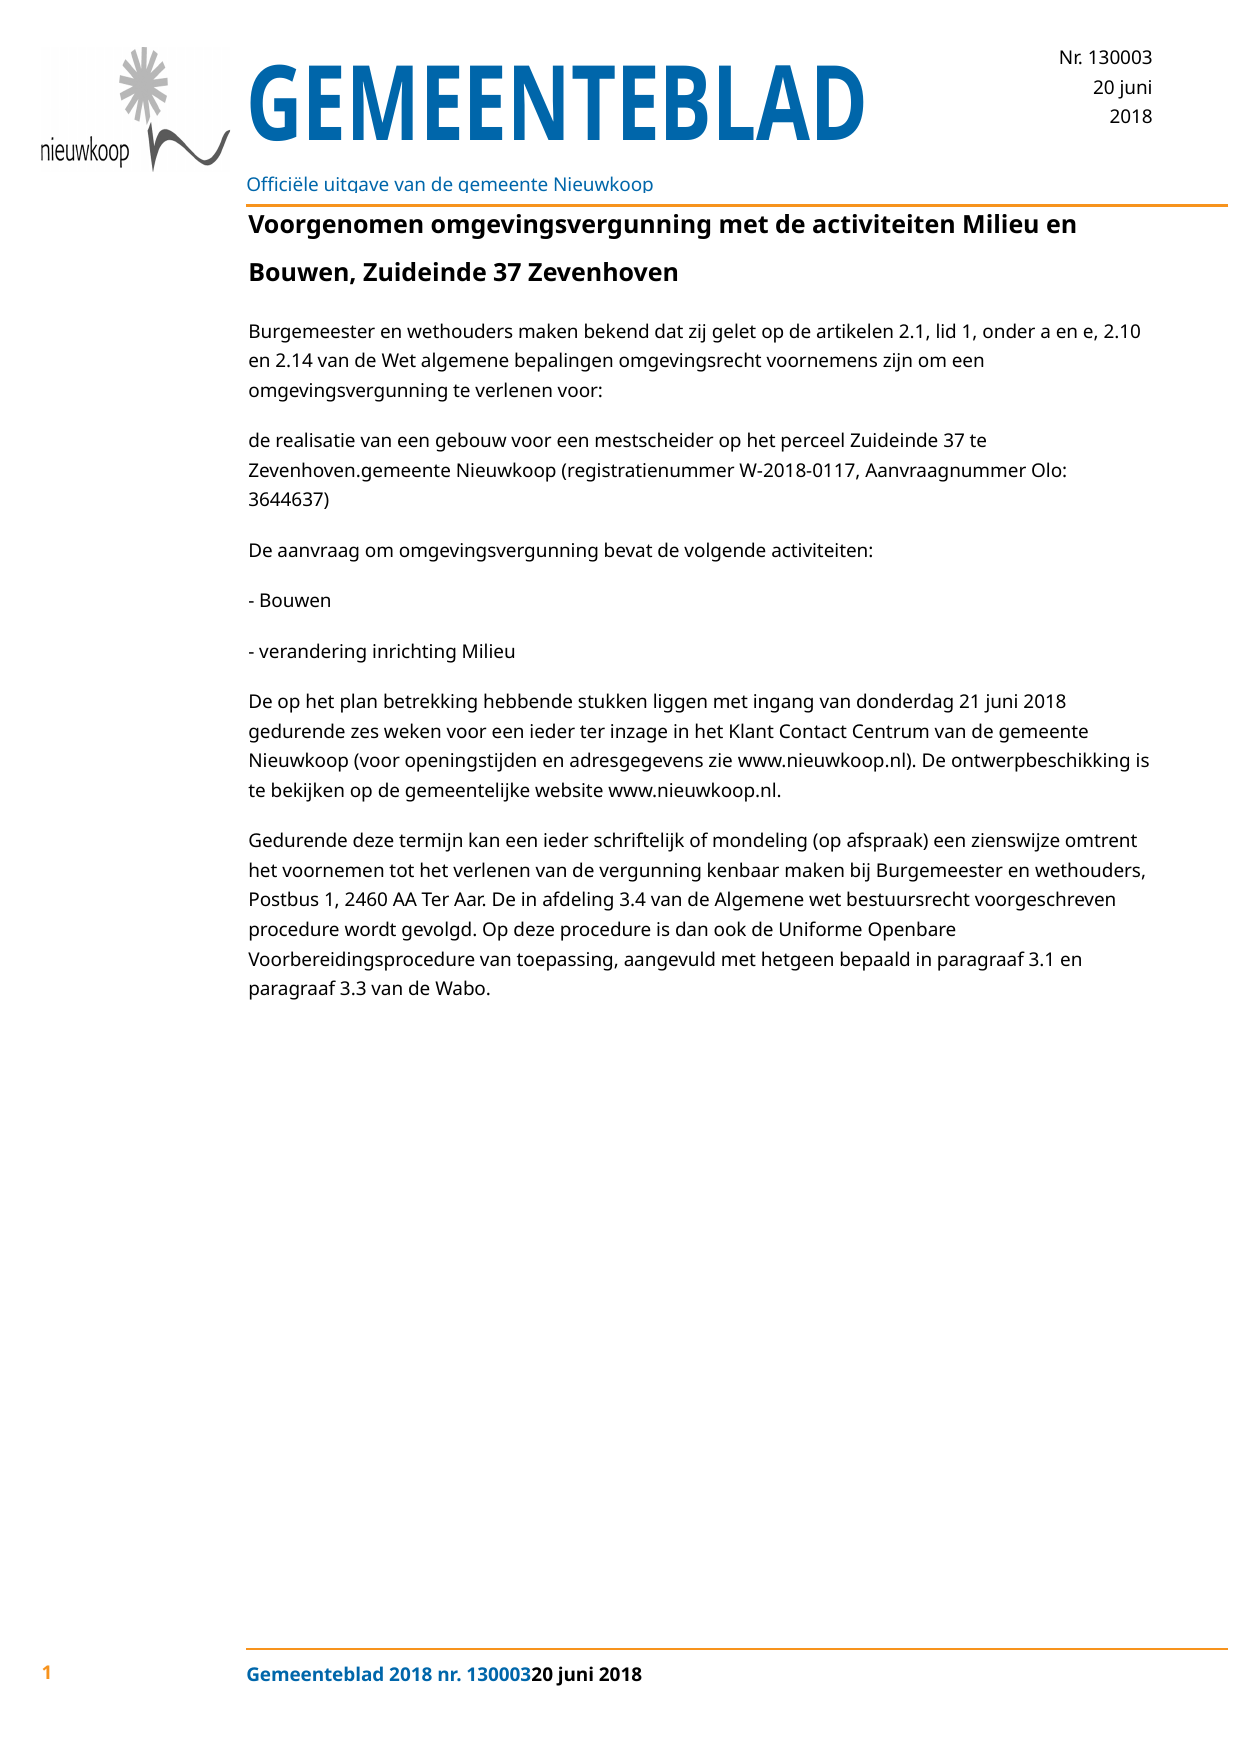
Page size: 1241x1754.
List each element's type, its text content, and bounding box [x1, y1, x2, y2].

text - verandering inrichting Milieu [248, 638, 1152, 664]
text - Bouwen [248, 587, 1152, 613]
picture [41, 47, 231, 172]
text Gedurende deze termijn kan een ieder schriftelijk of mondeling (op afspraak) een zienswijze omtrent het voornemen tot het verlenen van de vergunning kenbaar maken bij Burgemeester en wethouders, Postbus 1, 2460 AA Ter Aar. De in afdeling 3.4 van de Algemene wet bestuursrecht voorgeschreven procedure wordt gevolgd. Op deze procedure is dan ook de Uniforme Openbare Voorbereidingsprocedure van toepassing, aangevuld met hetgeen bepaald in paragraaf 3.1 en paragraaf 3.3 van de Wabo. [248, 827, 1152, 1001]
text Burgemeester en wethouders maken bekend dat zij gelet op de artikelen 2.1, lid 1, onder a en e, 2.10 en 2.14 van de Wet algemene bepalingen omgevingsrecht voornemens zijn om een omgevingsvergunning te verlenen voor: [248, 318, 1152, 403]
text de realisatie van een gebouw voor een mestscheider op het perceel Zuideinde 37 te Zevenhoven.gemeente Nieuwkoop (registratienummer W-2018-0117, Aanvraagnummer Olo: 3644637) [248, 427, 1152, 512]
text Voorgenomen omgevingsvergunning met de activiteiten Milieu en Bouwen, Zuideinde 37 Zevenhoven [248, 207, 1152, 288]
text De op het plan betrekking hebbende stukken liggen met ingang van donderdag 21 juni 2018 gedurende zes weken voor een ieder ter inzage in het Klant Contact Centrum van de gemeente Nieuwkoop (voor openingstijden en adresgegevens zie www.nieuwkoop.nl). De ontwerpbeschikking is te bekijken op de gemeentelijke website www.nieuwkoop.nl. [248, 688, 1152, 803]
text De aanvraag om omgevingsvergunning bevat de volgende activiteiten: [248, 537, 1152, 563]
